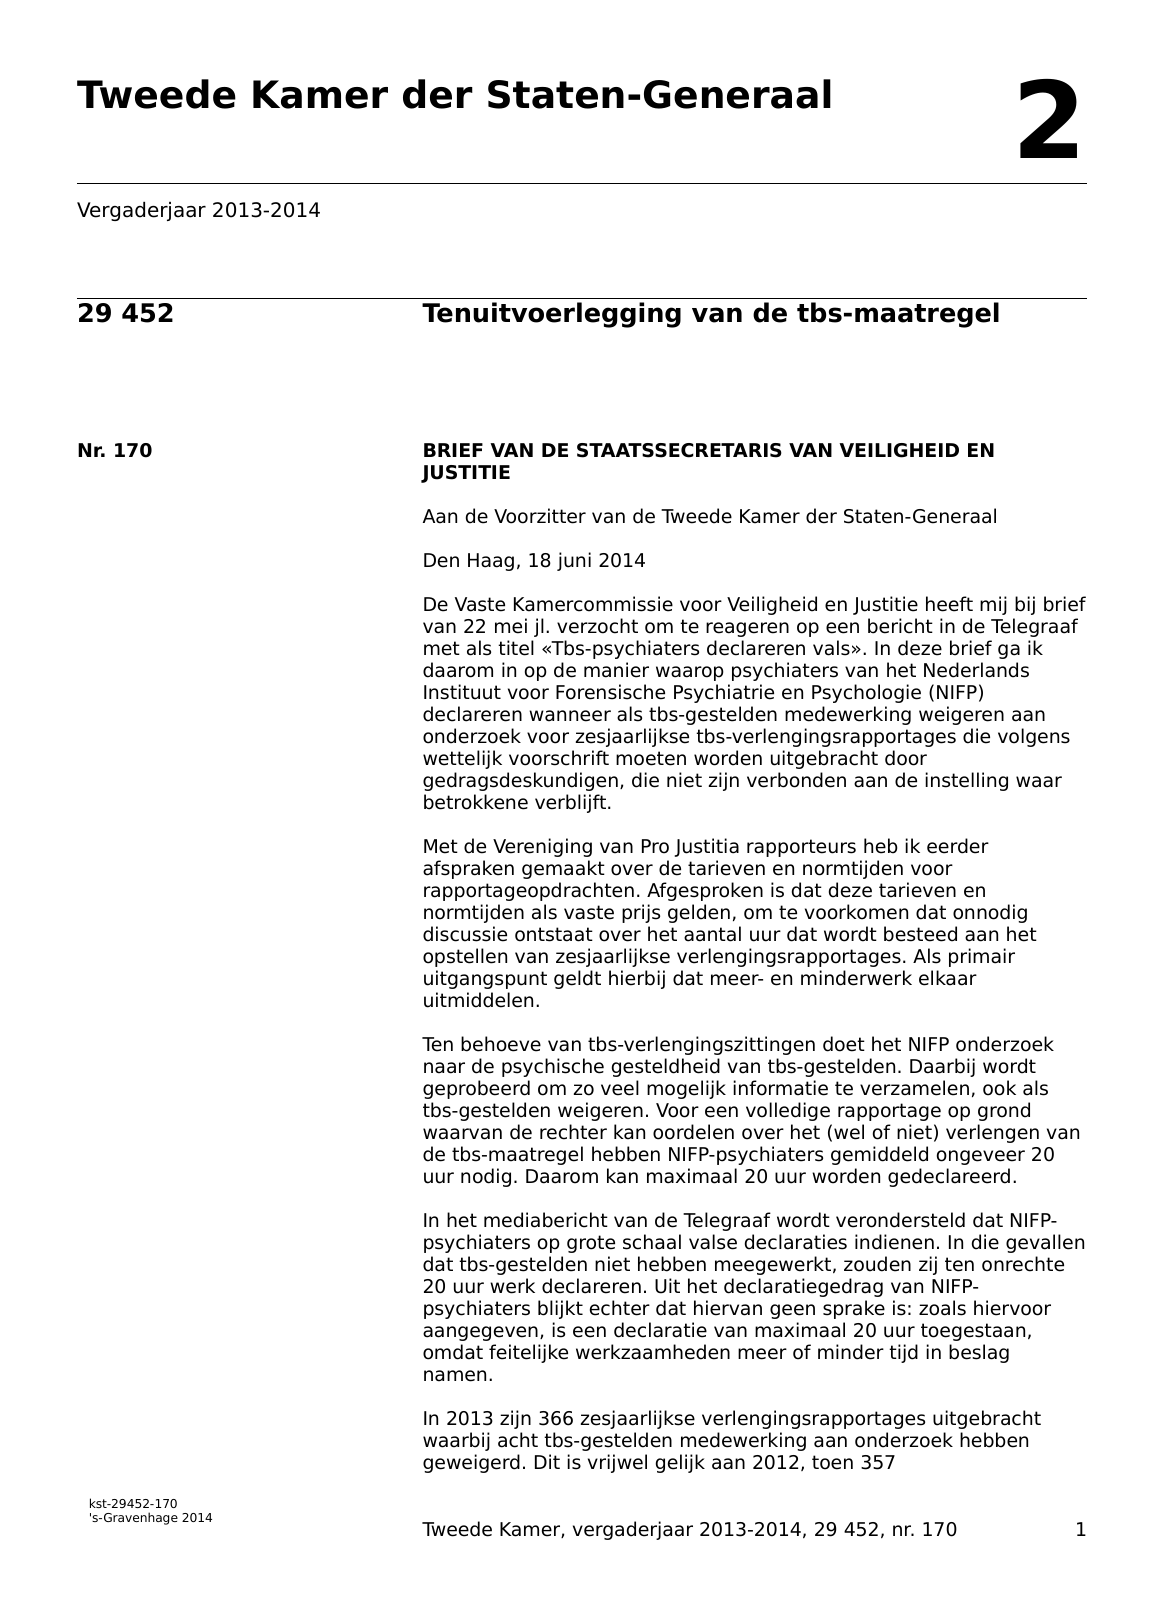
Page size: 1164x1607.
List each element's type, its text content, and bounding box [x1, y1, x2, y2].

subtitle 29 452 Tenuitvoerlegging van de tbs-maatregel [77, 299, 1087, 329]
text 's-Gravenhage 2014 [88, 1511, 323, 1525]
subtitle Nr. 170 BRIEF VAN DE STAATSSECRETARIS VAN VEILIGHEID EN JUSTITIE [77, 440, 1087, 484]
text In 2013 zijn 366 zesjaarlijkse verlengingsrapportages uitgebracht waarbij acht tbs-gestelden medewerking aan onderzoek hebben geweigerd. Dit is vrijwel gelijk aan 2012, toen 357 [422, 1408, 1087, 1474]
table_header 2 [886, 59, 1087, 183]
text Aan de Voorzitter van de Tweede Kamer der Staten-Generaal [422, 506, 1087, 528]
text Met de Vereniging van Pro Justitia rapporteurs heb ik eerder afspraken gemaakt over de tarieven en normtijden voor rapportageopdrachten. Afgesproken is dat deze tarieven en normtijden als vaste prijs gelden, om te voorkomen dat onnodig discussie ontstaat over het aantal uur dat wordt besteed aan het opstellen van zesjaarlijkse verlengingsrapportages. Als primair uitgangspunt geldt hierbij dat meer- en minderwerk elkaar uitmiddelen. [422, 836, 1087, 1012]
table_header Tweede Kamer der Staten-Generaal [77, 59, 886, 183]
text Ten behoeve van tbs-verlengingszittingen doet het NIFP onderzoek naar de psychische gesteldheid van tbs-gestelden. Daarbij wordt geprobeerd om zo veel mogelijk informatie te verzamelen, ook als tbs-gestelden weigeren. Voor een volledige rapportage op grond waarvan de rechter kan oordelen over het (wel of niet) verlengen van de tbs-maatregel hebben NIFP-psychiaters gemiddeld ongeveer 20 uur nodig. Daarom kan maximaal 20 uur worden gedeclareerd. [422, 1034, 1087, 1188]
text De Vaste Kamercommissie voor Veiligheid en Justitie heeft mij bij brief van 22 mei jl. verzocht om te reageren op een bericht in de Telegraaf met als titel «Tbs-psychiaters declareren vals». In deze brief ga ik daarom in op de manier waarop psychiaters van het Nederlands Instituut voor Forensische Psychiatrie en Psychologie (NIFP) declareren wanneer als tbs-gestelden medewerking weigeren aan onderzoek voor zesjaarlijkse tbs-verlengingsrapportages die volgens wettelijk voorschrift moeten worden uitgebracht door gedragsdeskundigen, die niet zijn verbonden aan de instelling waar betrokkene verblijft. [422, 594, 1087, 814]
text kst-29452-170 [88, 1497, 323, 1511]
text In het mediabericht van de Telegraaf wordt verondersteld dat NIFP-psychiaters op grote schaal valse declaraties indienen. In die gevallen dat tbs-gestelden niet hebben meegewerkt, zouden zij ten onrechte 20 uur werk declareren. Uit het declaratiegedrag van NIFP-psychiaters blijkt echter dat hiervan geen sprake is: zoals hiervoor aangegeven, is een declaratie van maximaal 20 uur toegestaan, omdat feitelijke werkzaamheden meer of minder tijd in beslag namen. [422, 1210, 1087, 1386]
text Den Haag, 18 juni 2014 [422, 550, 1087, 572]
table_cell Vergaderjaar 2013-2014 [77, 184, 1087, 298]
